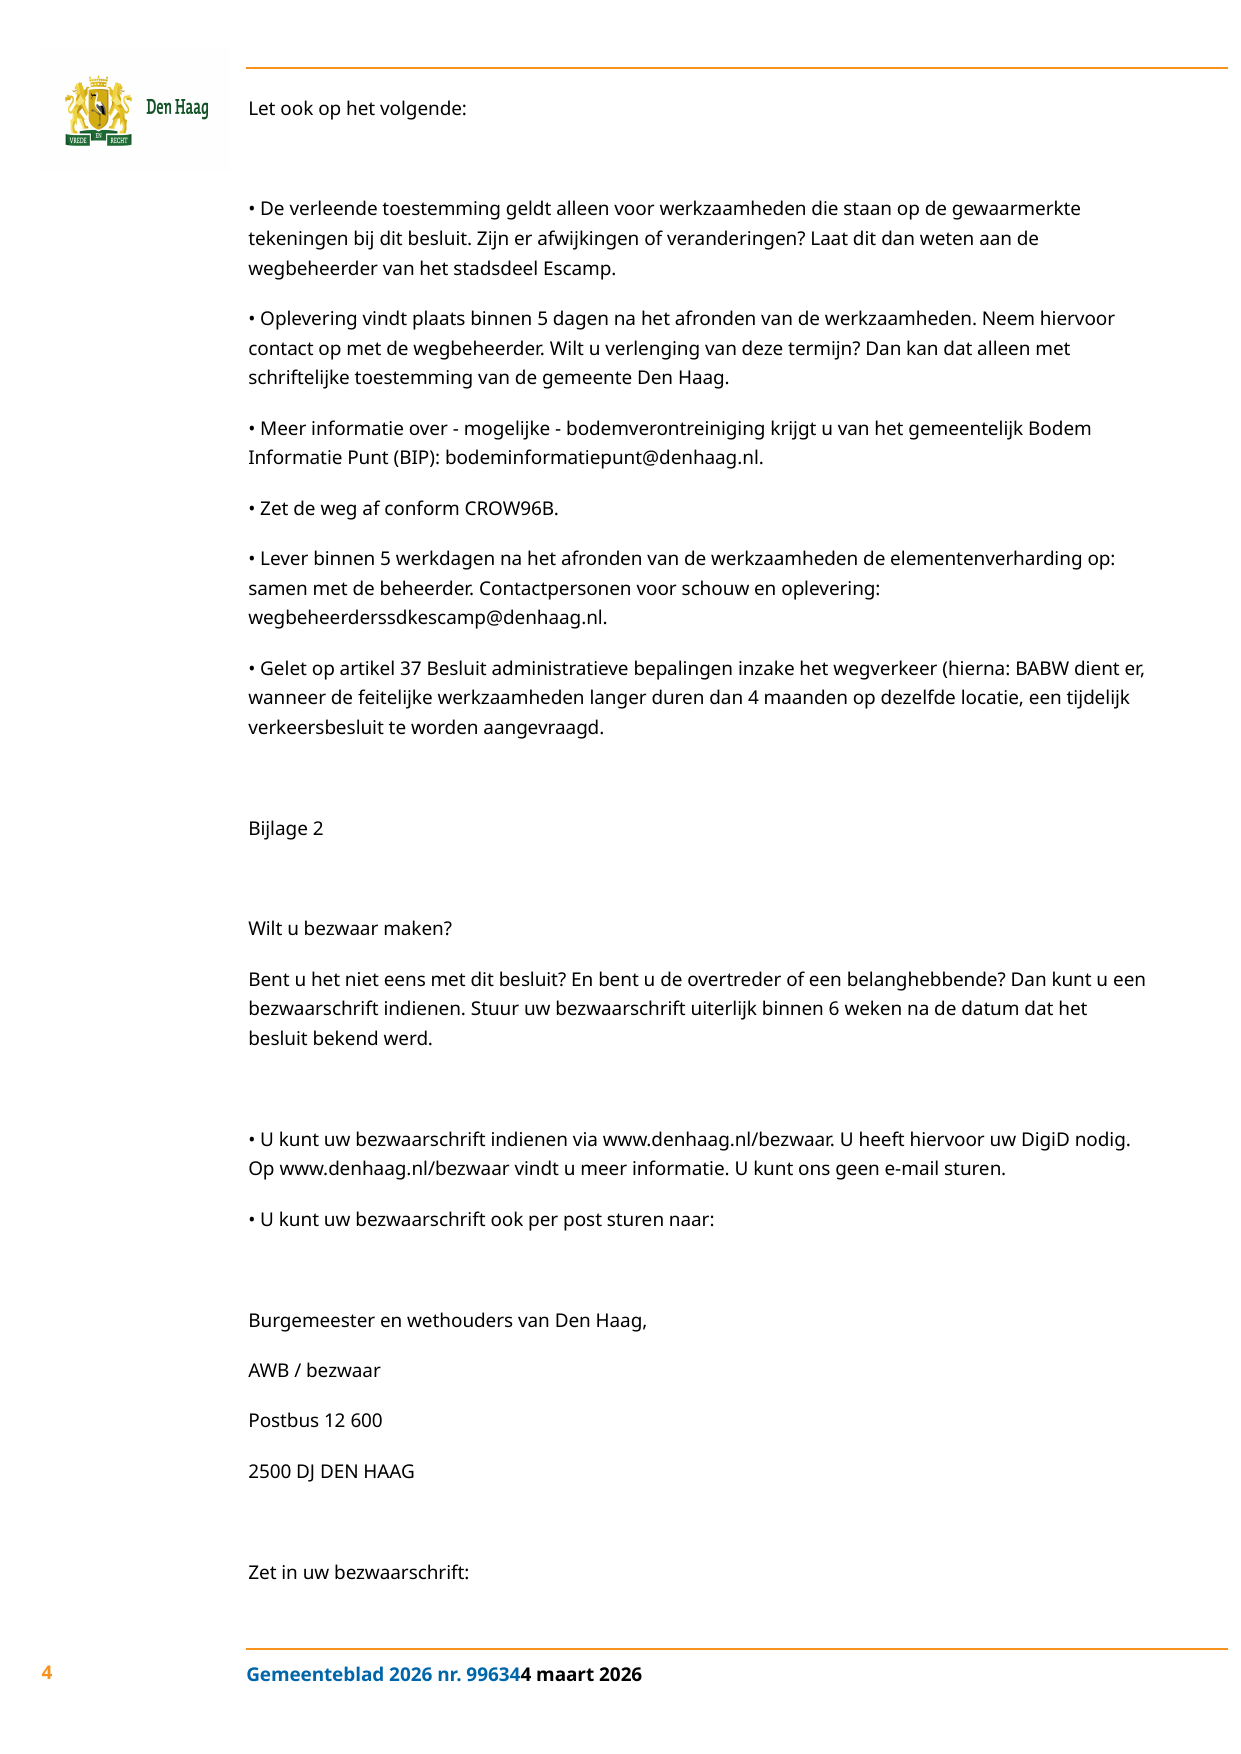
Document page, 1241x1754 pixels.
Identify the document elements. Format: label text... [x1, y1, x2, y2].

text • Gelet op artikel 37 Besluit administratieve bepalingen inzake het wegverkeer (hierna: BABW dient er, wanneer de feitelijke werkzaamheden langer duren dan 4 maanden op dezelfde locatie, een tijdelijk verkeersbesluit te worden aangevraagd. [248, 655, 1152, 740]
text • Zet de weg af conform CROW96B. [248, 495, 1152, 521]
text • De verleende toestemming geldt alleen voor werkzaamheden die staan op de gewaarmerkte tekeningen bij dit besluit. Zijn er afwijkingen of veranderingen? Laat dit dan weten aan de wegbeheerder van het stadsdeel Escamp. [248, 196, 1152, 281]
text • Meer informatie over - mogelijke - bodemverontreiniging krijgt u van het gemeentelijk Bodem Informatie Punt (BIP): bodeminformatiepunt@denhaag.nl. [248, 415, 1152, 470]
text Wilt u bezwaar maken? [248, 916, 1152, 941]
text Postbus 12 600 [248, 1408, 1152, 1433]
text AWB / bezwaar [248, 1357, 1152, 1383]
text Bijlage 2 [248, 815, 1152, 841]
text Zet in uw bezwaarschrift: [248, 1559, 1152, 1585]
picture [41, 47, 231, 172]
text • U kunt uw bezwaarschrift indienen via www.denhaag.nl/bezwaar. U heeft hiervoor uw DigiD nodig. Op www.denhaag.nl/bezwaar vindt u meer informatie. U kunt ons geen e-mail sturen. [248, 1126, 1152, 1181]
text Let ook op het volgende: [248, 95, 1152, 121]
text • Lever binnen 5 werkdagen na het afronden van de werkzaamheden de elementenverharding op: samen met de beheerder. Contactpersonen voor schouw en oplevering: wegbeheerderssdkescamp@denhaag.nl. [248, 545, 1152, 630]
text Bent u het niet eens met dit besluit? En bent u de overtreder of een belanghebbende? Dan kunt u een bezwaarschrift indienen. Stuur uw bezwaarschrift uiterlijk binnen 6 weken na de datum dat het besluit bekend werd. [248, 966, 1152, 1051]
text Burgemeester en wethouders van Den Haag, [248, 1307, 1152, 1333]
text • Oplevering vindt plaats binnen 5 dagen na het afronden van de werkzaamheden. Neem hiervoor contact op met de wegbeheerder. Wilt u verlenging van deze termijn? Dan kan dat alleen met schriftelijke toestemming van de gemeente Den Haag. [248, 305, 1152, 390]
text 2500 DJ DEN HAAG [248, 1458, 1152, 1484]
text • U kunt uw bezwaarschrift ook per post sturen naar: [248, 1206, 1152, 1232]
